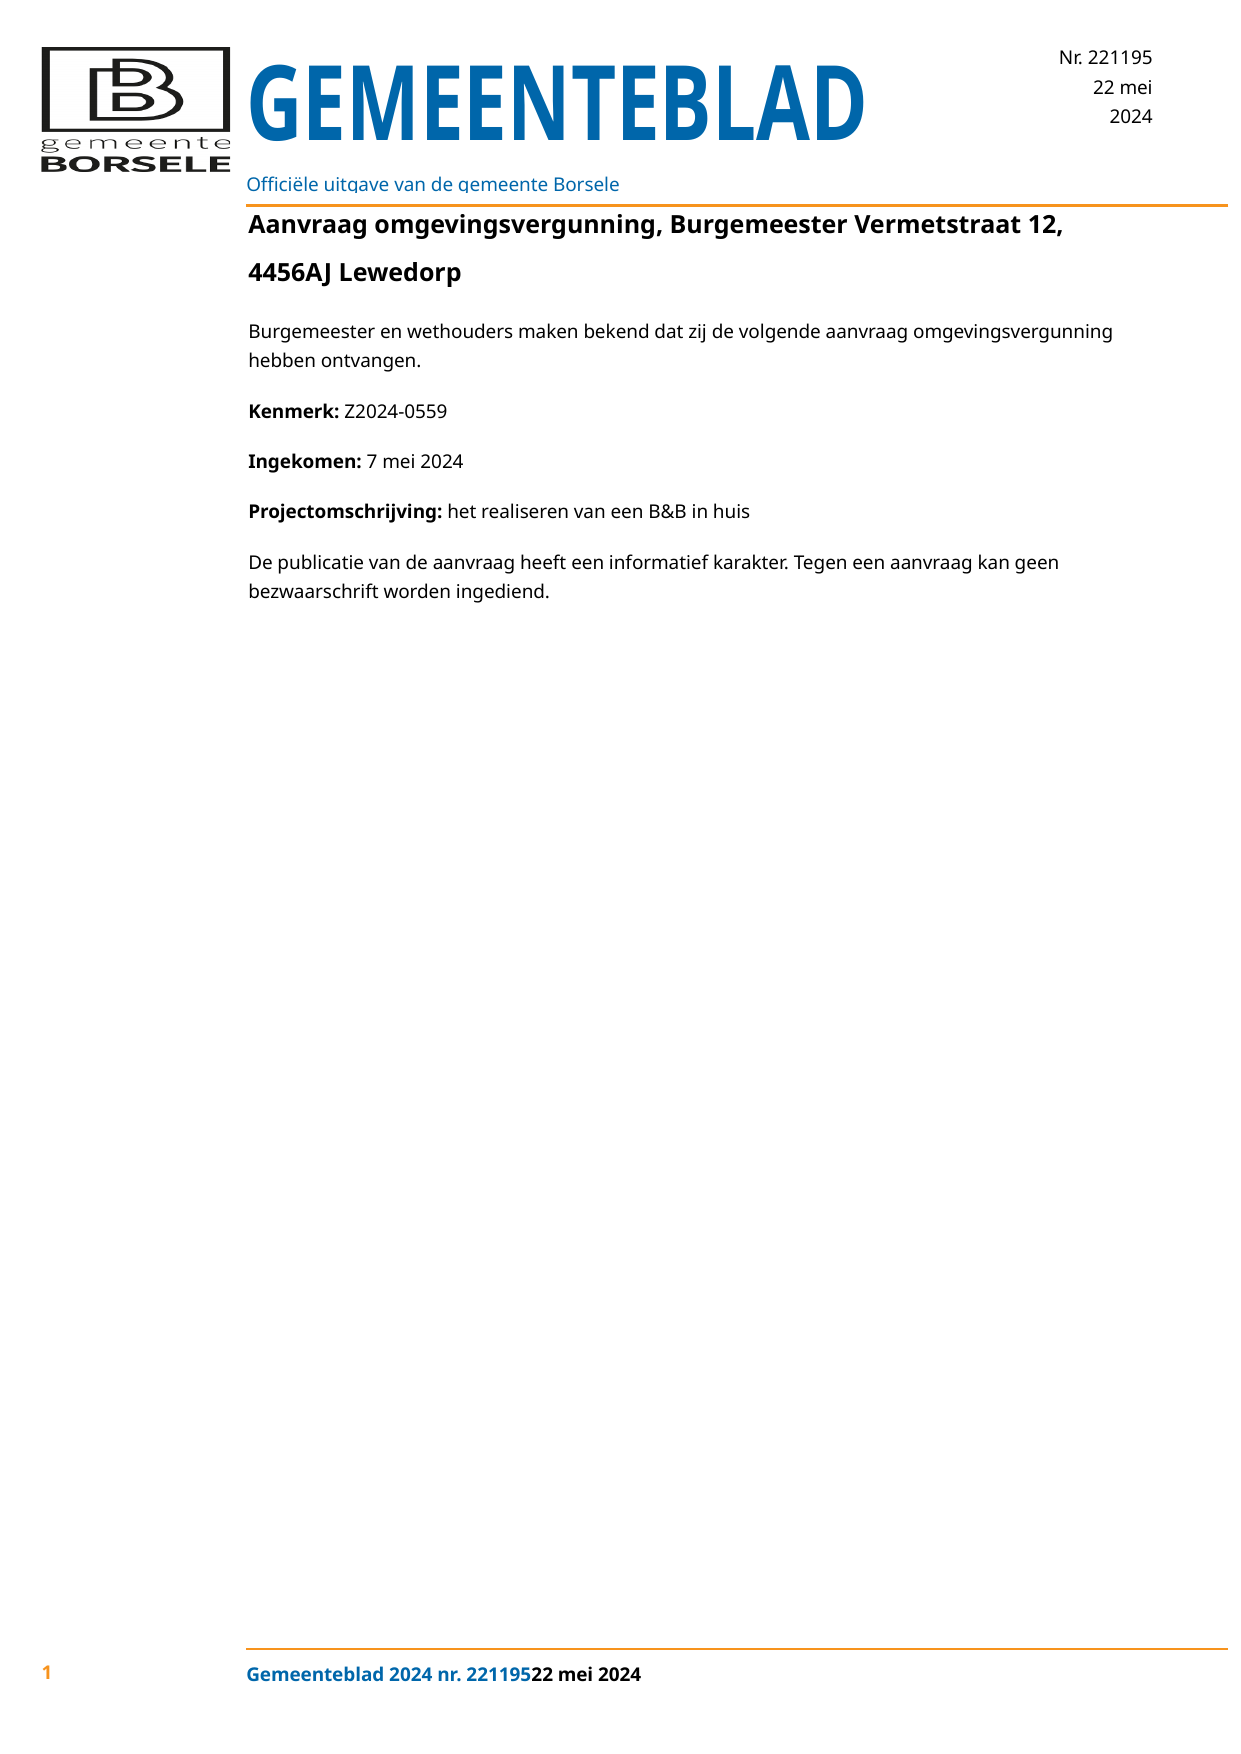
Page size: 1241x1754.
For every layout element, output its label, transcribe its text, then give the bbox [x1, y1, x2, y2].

text Ingekomen: 7 mei 2024 [248, 448, 1152, 474]
picture [41, 47, 231, 172]
text Projectomschrijving: het realiseren van een B&B in huis [248, 499, 1152, 524]
text Burgemeester en wethouders maken bekend dat zij de volgende aanvraag omgevingsvergunning hebben ontvangen. [248, 318, 1152, 373]
text De publicatie van de aanvraag heeft een informatief karakter. Tegen een aanvraag kan geen bezwaarschrift worden ingediend. [248, 549, 1152, 604]
text Kenmerk: Z2024-0559 [248, 398, 1152, 424]
text Aanvraag omgevingsvergunning, Burgemeester Vermetstraat 12, 4456AJ Lewedorp [248, 207, 1152, 288]
